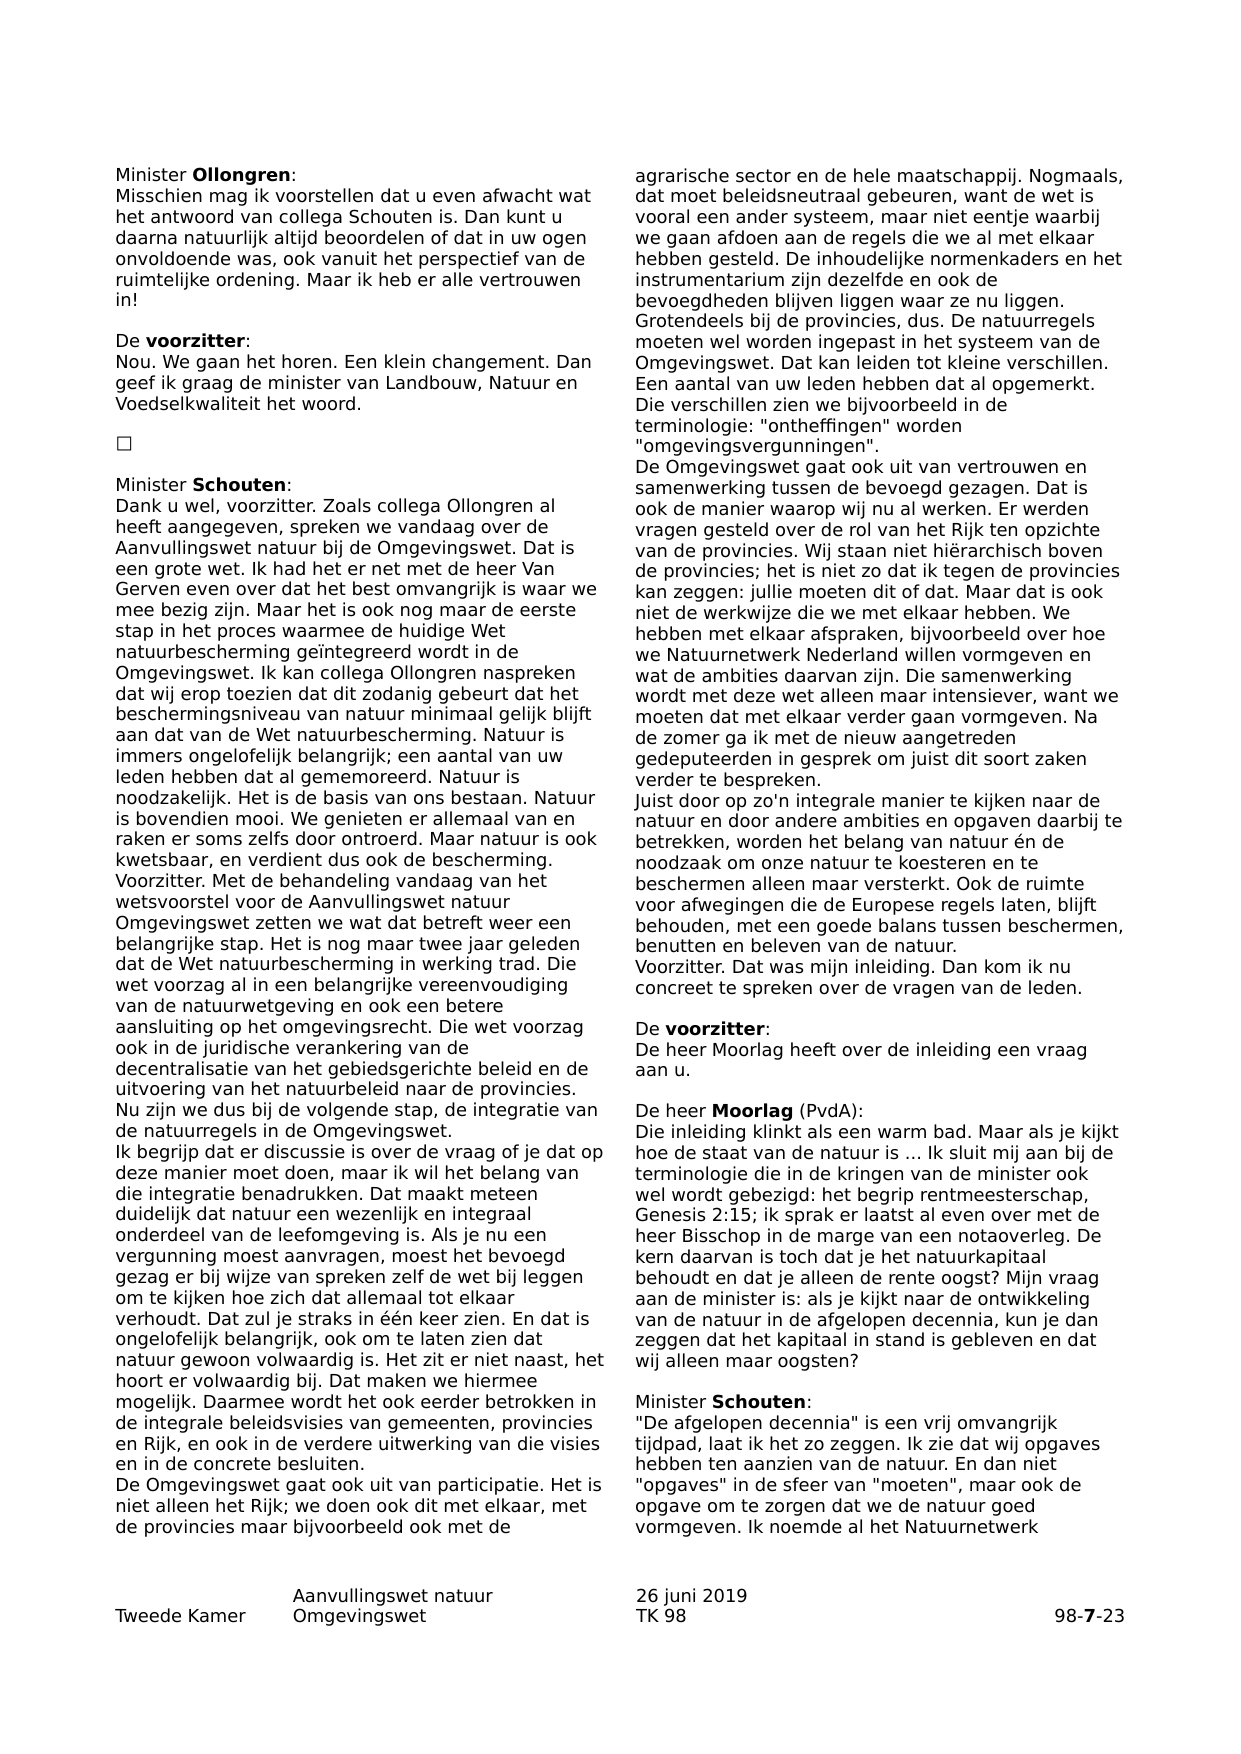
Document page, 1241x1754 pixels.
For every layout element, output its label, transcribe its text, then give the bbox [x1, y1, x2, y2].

text Voorzitter. Met de behandeling vandaag van het wetsvoorstel voor de Aanvullingswet natuur Omgevingswet zetten we wat dat betreft weer een belangrijke stap. Het is nog maar twee jaar geleden dat de Wet natuurbescherming in werking trad. Die wet voorzag al in een belangrijke vereenvoudiging van de natuurwetgeving en ook een betere aansluiting op het omgevingsrecht. Die wet voorzag ook in de juridische verankering van de decentralisatie van het gebiedsgerichte beleid en de uitvoering van het natuurbeleid naar de provincies. Nu zijn we dus bij de volgende stap, de integratie van de natuurregels in de Omgevingswet. [115, 871, 605, 1142]
text De voorzitter: [635, 1019, 1125, 1039]
text Minister Schouten: [115, 475, 605, 496]
text Misschien mag ik voorstellen dat u even afwacht wat het antwoord van collega Schouten is. Dan kunt u daarna natuurlijk altijd beoordelen of dat in uw ogen onvoldoende was, ook vanuit het perspectief van de ruimtelijke ordening. Maar ik heb er alle vertrouwen in! [115, 186, 605, 311]
text De Omgevingswet gaat ook uit van vertrouwen en samenwerking tussen de bevoegd gezagen. Dat is ook de manier waarop wij nu al werken. Er werden vragen gesteld over de rol van het Rijk ten opzichte van de provincies. Wij staan niet hiërarchisch boven de provincies; het is niet zo dat ik tegen de provincies kan zeggen: jullie moeten dit of dat. Maar dat is ook niet de werkwijze die we met elkaar hebben. We hebben met elkaar afspraken, bijvoorbeeld over hoe we Natuurnetwerk Nederland willen vormgeven en wat de ambities daarvan zijn. Die samenwerking wordt met deze wet alleen maar intensiever, want we moeten dat met elkaar verder gaan vormgeven. Na de zomer ga ik met de nieuw aangetreden gedeputeerden in gesprek om juist dit soort zaken verder te bespreken. [635, 457, 1125, 790]
text Voorzitter. Dat was mijn inleiding. Dan kom ik nu concreet te spreken over de vragen van de leden. [635, 957, 1125, 999]
text De heer Moorlag heeft over de inleiding een vraag aan u. [635, 1039, 1125, 1081]
text Ik begrijp dat er discussie is over de vraag of je dat op deze manier moet doen, maar ik wil het belang van die integratie benadrukken. Dat maakt meteen duidelijk dat natuur een wezenlijk en integraal onderdeel van de leefomgeving is. Als je nu een vergunning moest aanvragen, moest het bevoegd gezag er bij wijze van spreken zelf de wet bij leggen om te kijken hoe zich dat allemaal tot elkaar verhoudt. Dat zul je straks in één keer zien. En dat is ongelofelijk belangrijk, ook om te laten zien dat natuur gewoon volwaardig is. Het zit er niet naast, het hoort er volwaardig bij. Dat maken we hiermee mogelijk. Daarmee wordt het ook eerder betrokken in de integrale beleidsvisies van gemeenten, provincies en Rijk, en ook in de verdere uitwerking van die visies en in de concrete besluiten. [115, 1142, 605, 1475]
text Die inleiding klinkt als een warm bad. Maar als je kijkt hoe de staat van de natuur is ... Ik sluit mij aan bij de terminologie die in de kringen van de minister ook wel wordt gebezigd: het begrip rentmeesterschap, Genesis 2:15; ik sprak er laatst al even over met de heer Bisschop in de marge van een notaoverleg. De kern daarvan is toch dat je het natuurkapitaal behoudt en dat je alleen de rente oogst? Mijn vraag aan de minister is: als je kijkt naar de ontwikkeling van de natuur in de afgelopen decennia, kun je dan zeggen dat het kapitaal in stand is gebleven en dat wij alleen maar oogsten? [635, 1122, 1125, 1372]
text ⬜ [115, 434, 605, 455]
text De voorzitter: [115, 331, 605, 352]
text De Omgevingswet gaat ook uit van participatie. Het is niet alleen het Rijk; we doen ook dit met elkaar, met de provincies maar bijvoorbeeld ook met de [115, 1475, 605, 1537]
text "De afgelopen decennia" is een vrij omvangrijk tijdpad, laat ik het zo zeggen. Ik zie dat wij opgaves hebben ten aanzien van de natuur. En dan niet "opgaves" in de sfeer van "moeten", maar ook de opgave om te zorgen dat we de natuur goed vormgeven. Ik noemde al het Natuurnetwerk [635, 1412, 1125, 1537]
text Juist door op zo'n integrale manier te kijken naar de natuur en door andere ambities en opgaven daarbij te betrekken, worden het belang van natuur én de noodzaak om onze natuur te koesteren en te beschermen alleen maar versterkt. Ook de ruimte voor afwegingen die de Europese regels laten, blijft behouden, met een goede balans tussen beschermen, benutten en beleven van de natuur. [635, 790, 1125, 957]
text Dank u wel, voorzitter. Zoals collega Ollongren al heeft aangegeven, spreken we vandaag over de Aanvullingswet natuur bij de Omgevingswet. Dat is een grote wet. Ik had het er net met de heer Van Gerven even over dat het best omvangrijk is waar we mee bezig zijn. Maar het is ook nog maar de eerste stap in het proces waarmee de huidige Wet natuurbescherming geïntegreerd wordt in de Omgevingswet. Ik kan collega Ollongren naspreken dat wij erop toezien dat dit zodanig gebeurt dat het beschermingsniveau van natuur minimaal gelijk blijft aan dat van de Wet natuurbescherming. Natuur is immers ongelofelijk belangrijk; een aantal van uw leden hebben dat al gememoreerd. Natuur is noodzakelijk. Het is de basis van ons bestaan. Natuur is bovendien mooi. We genieten er allemaal van en raken er soms zelfs door ontroerd. Maar natuur is ook kwetsbaar, en verdient dus ook de bescherming. [115, 496, 605, 871]
text Nou. We gaan het horen. Een klein changement. Dan geef ik graag de minister van Landbouw, Natuur en Voedselkwaliteit het woord. [115, 352, 605, 414]
text agrarische sector en de hele maatschappij. Nogmaals, dat moet beleidsneutraal gebeuren, want de wet is vooral een ander systeem, maar niet eentje waarbij we gaan afdoen aan de regels die we al met elkaar hebben gesteld. De inhoudelijke normenkaders en het instrumentarium zijn dezelfde en ook de bevoegdheden blijven liggen waar ze nu liggen. Grotendeels bij de provincies, dus. De natuurregels moeten wel worden ingepast in het systeem van de Omgevingswet. Dat kan leiden tot kleine verschillen. Een aantal van uw leden hebben dat al opgemerkt. Die verschillen zien we bijvoorbeeld in de terminologie: "ontheffingen" worden "omgevingsvergunningen". [635, 165, 1125, 457]
text Minister Schouten: [635, 1392, 1125, 1412]
text De heer Moorlag (PvdA): [635, 1101, 1125, 1122]
text Minister Ollongren: [115, 165, 605, 186]
